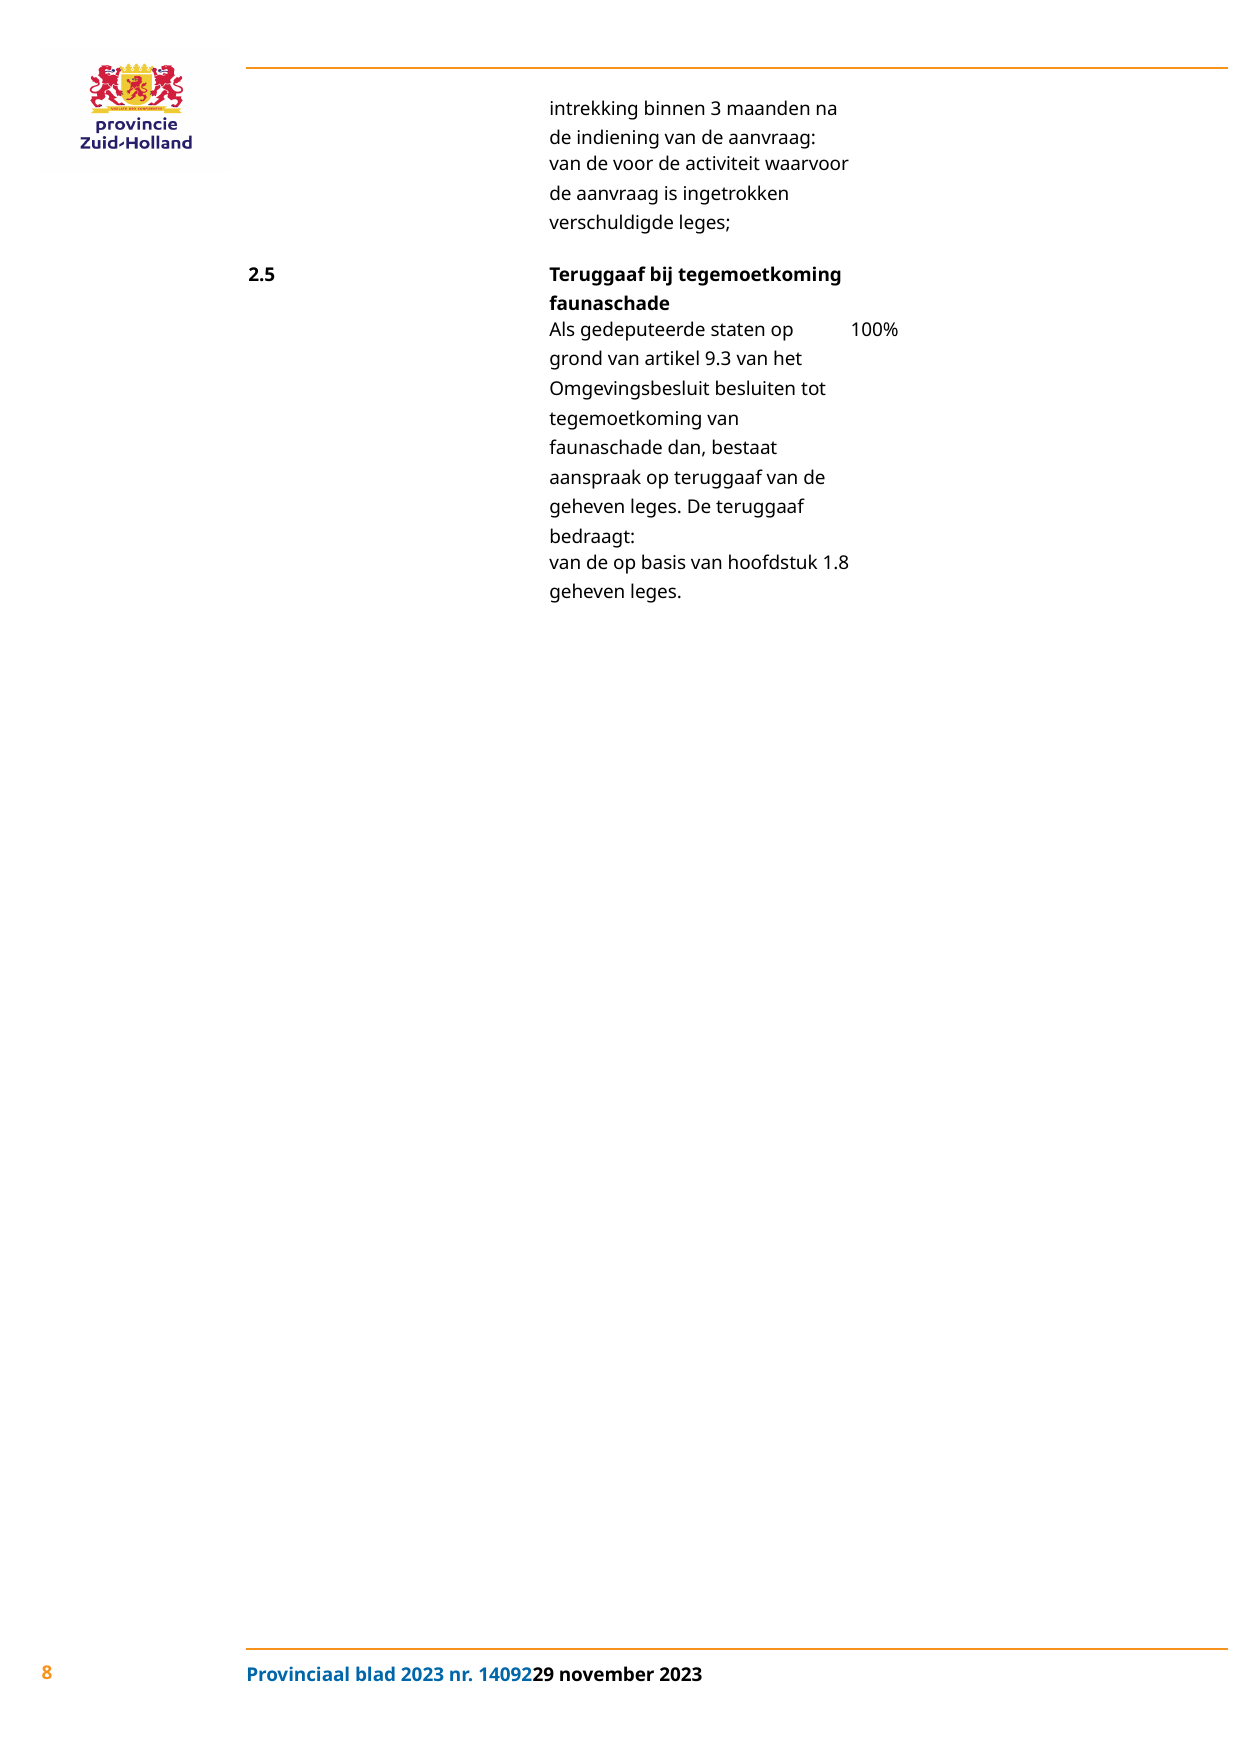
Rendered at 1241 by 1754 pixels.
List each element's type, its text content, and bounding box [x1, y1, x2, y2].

table_cell [248, 549, 549, 604]
table_cell [850, 95, 1152, 150]
table_cell van de voor de activiteit waarvoor de aanvraag is ingetrokken verschuldigde leges; [549, 150, 850, 235]
table_cell [248, 235, 549, 261]
table_cell [248, 316, 549, 549]
table_cell 2.5 [248, 261, 549, 316]
table_cell Als gedeputeerde staten op grond van artikel 9.3 van het Omgevingsbesluit besluiten tot tegemoetkoming van faunaschade dan, bestaat aanspraak op teruggaaf van de geheven leges. De teruggaaf bedraagt: [549, 316, 850, 549]
table_cell 100% [850, 316, 1152, 549]
table_cell intrekking binnen 3 maanden na de indiening van de aanvraag: [549, 95, 850, 150]
table_cell [850, 549, 1152, 604]
table_cell [850, 261, 1152, 316]
table_cell van de op basis van hoofdstuk 1.8 geheven leges. [549, 549, 850, 604]
table_cell Teruggaaf bij tegemoetkoming faunaschade [549, 261, 850, 316]
picture [41, 47, 231, 172]
table_cell [850, 235, 1152, 261]
table_cell [850, 150, 1152, 235]
table_cell [248, 95, 549, 150]
table_cell [549, 235, 850, 261]
table_cell [248, 150, 549, 235]
